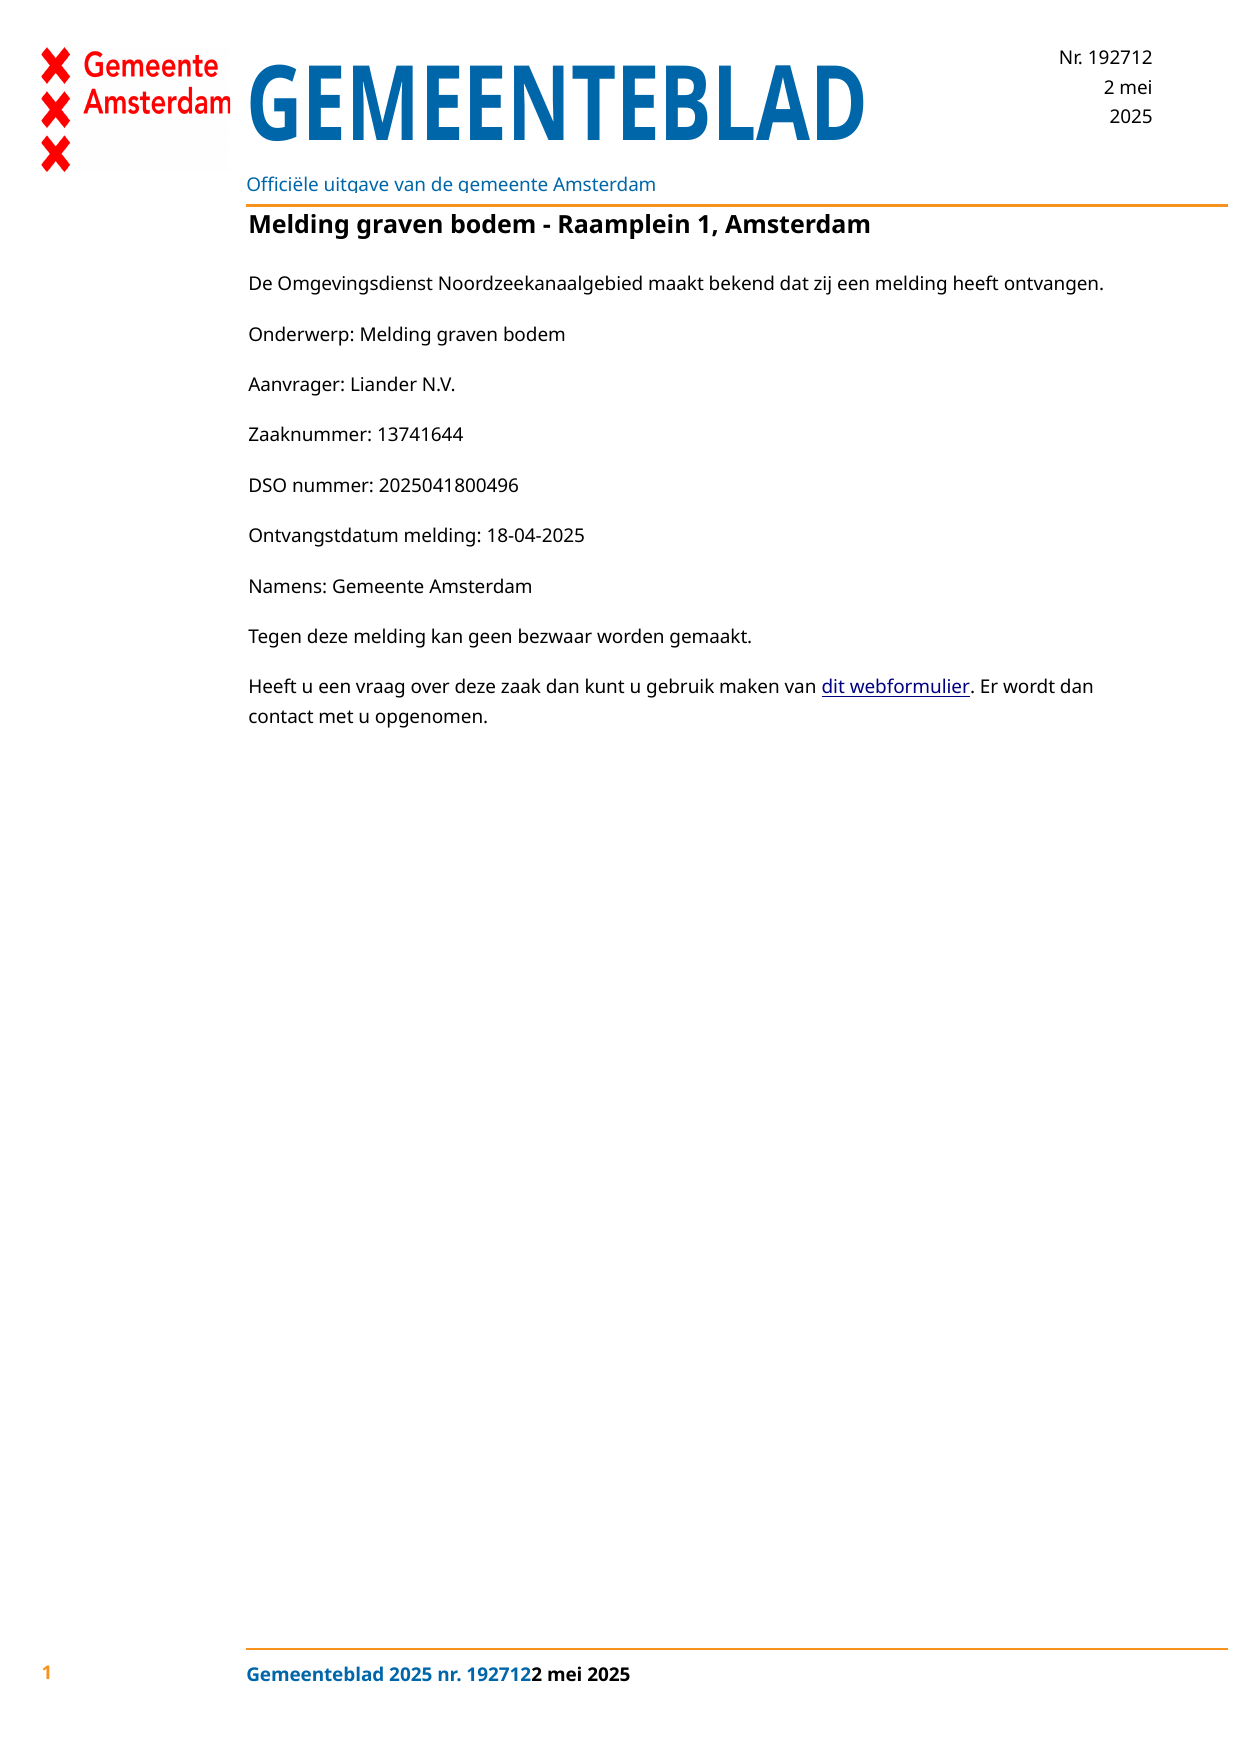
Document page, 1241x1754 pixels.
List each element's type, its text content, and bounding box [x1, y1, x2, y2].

text Ontvangstdatum melding: 18-04-2025 [248, 522, 1152, 548]
text De Omgevingsdienst Noordzeekanaalgebied maakt bekend dat zij een melding heeft ontvangen. [248, 270, 1152, 296]
text Aanvrager: Liander N.V. [248, 371, 1152, 397]
picture [41, 47, 231, 172]
text Zaaknummer: 13741644 [248, 422, 1152, 447]
text Namens: Gemeente Amsterdam [248, 573, 1152, 598]
text Onderwerp: Melding graven bodem [248, 321, 1152, 346]
text Tegen deze melding kan geen bezwaar worden gemaakt. [248, 623, 1152, 649]
text Heeft u een vraag over deze zaak dan kunt u gebruik maken van dit webformulier. Er wordt dan contact met u opgenomen. [248, 674, 1152, 729]
text Melding graven bodem - Raamplein 1, Amsterdam [248, 207, 1152, 241]
text DSO nummer: 2025041800496 [248, 472, 1152, 498]
